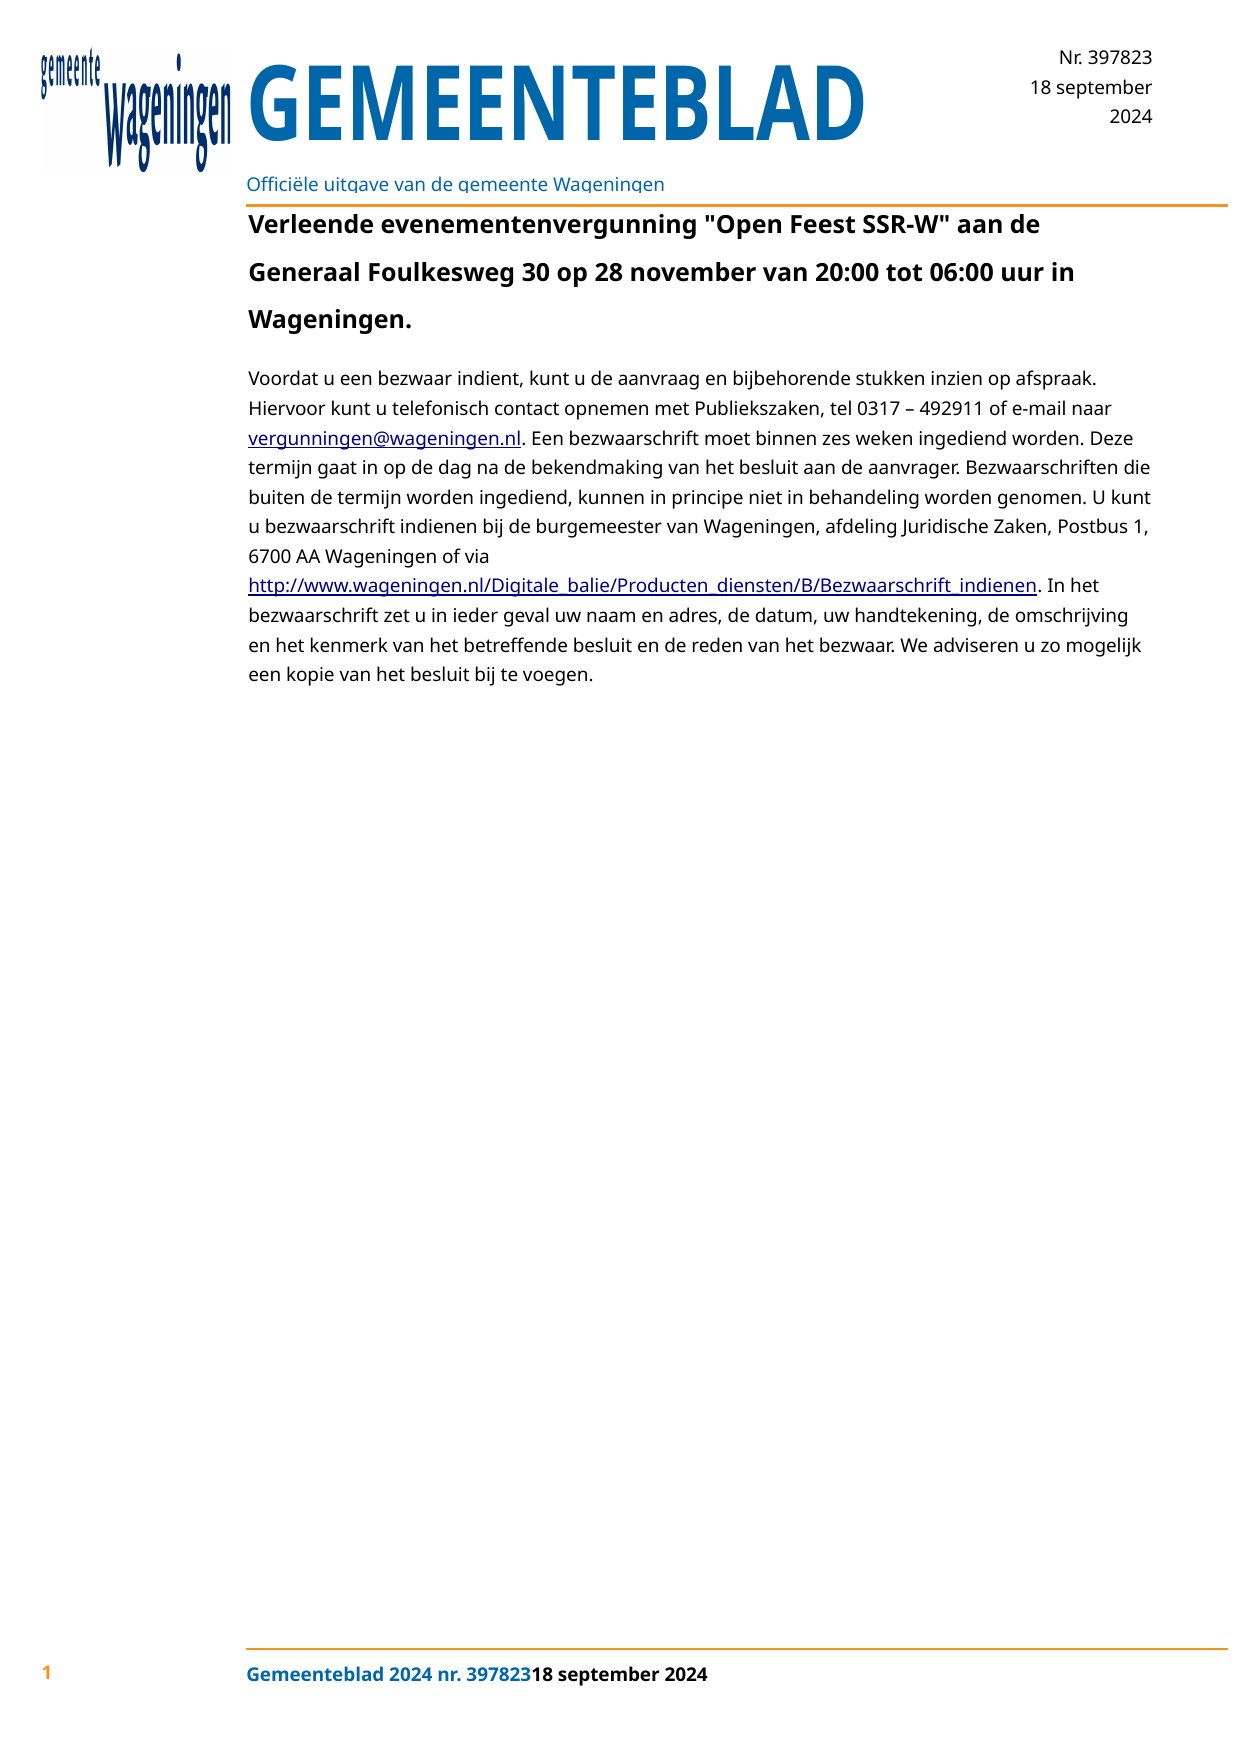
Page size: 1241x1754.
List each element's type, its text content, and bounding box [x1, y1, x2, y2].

picture [41, 47, 231, 172]
text Verleende evenementenvergunning "Open Feest SSR-W" aan de Generaal Foulkesweg 30 op 28 november van 20:00 tot 06:00 uur in Wageningen. [248, 207, 1152, 336]
text Voordat u een bezwaar indient, kunt u de aanvraag en bijbehorende stukken inzien op afspraak. Hiervoor kunt u telefonisch contact opnemen met Publiekszaken, tel 0317 – 492911 of e-mail naar vergunningen@wageningen.nl. Een bezwaarschrift moet binnen zes weken ingediend worden. Deze termijn gaat in op de dag na de bekendmaking van het besluit aan de aanvrager. Bezwaarschriften die buiten de termijn worden ingediend, kunnen in principe niet in behandeling worden genomen. U kunt u bezwaarschrift indienen bij de burgemeester van Wageningen, afdeling Juridische Zaken, Postbus 1, 6700 AA Wageningen of via http://www.wageningen.nl/Digitale_balie/Producten_diensten/B/Bezwaarschrift_indienen. In het bezwaarschrift zet u in ieder geval uw naam en adres, de datum, uw handtekening, de omschrijving en het kenmerk van het betreffende besluit en de reden van het bezwaar. We adviseren u zo mogelijk een kopie van het besluit bij te voegen. [248, 366, 1152, 687]
